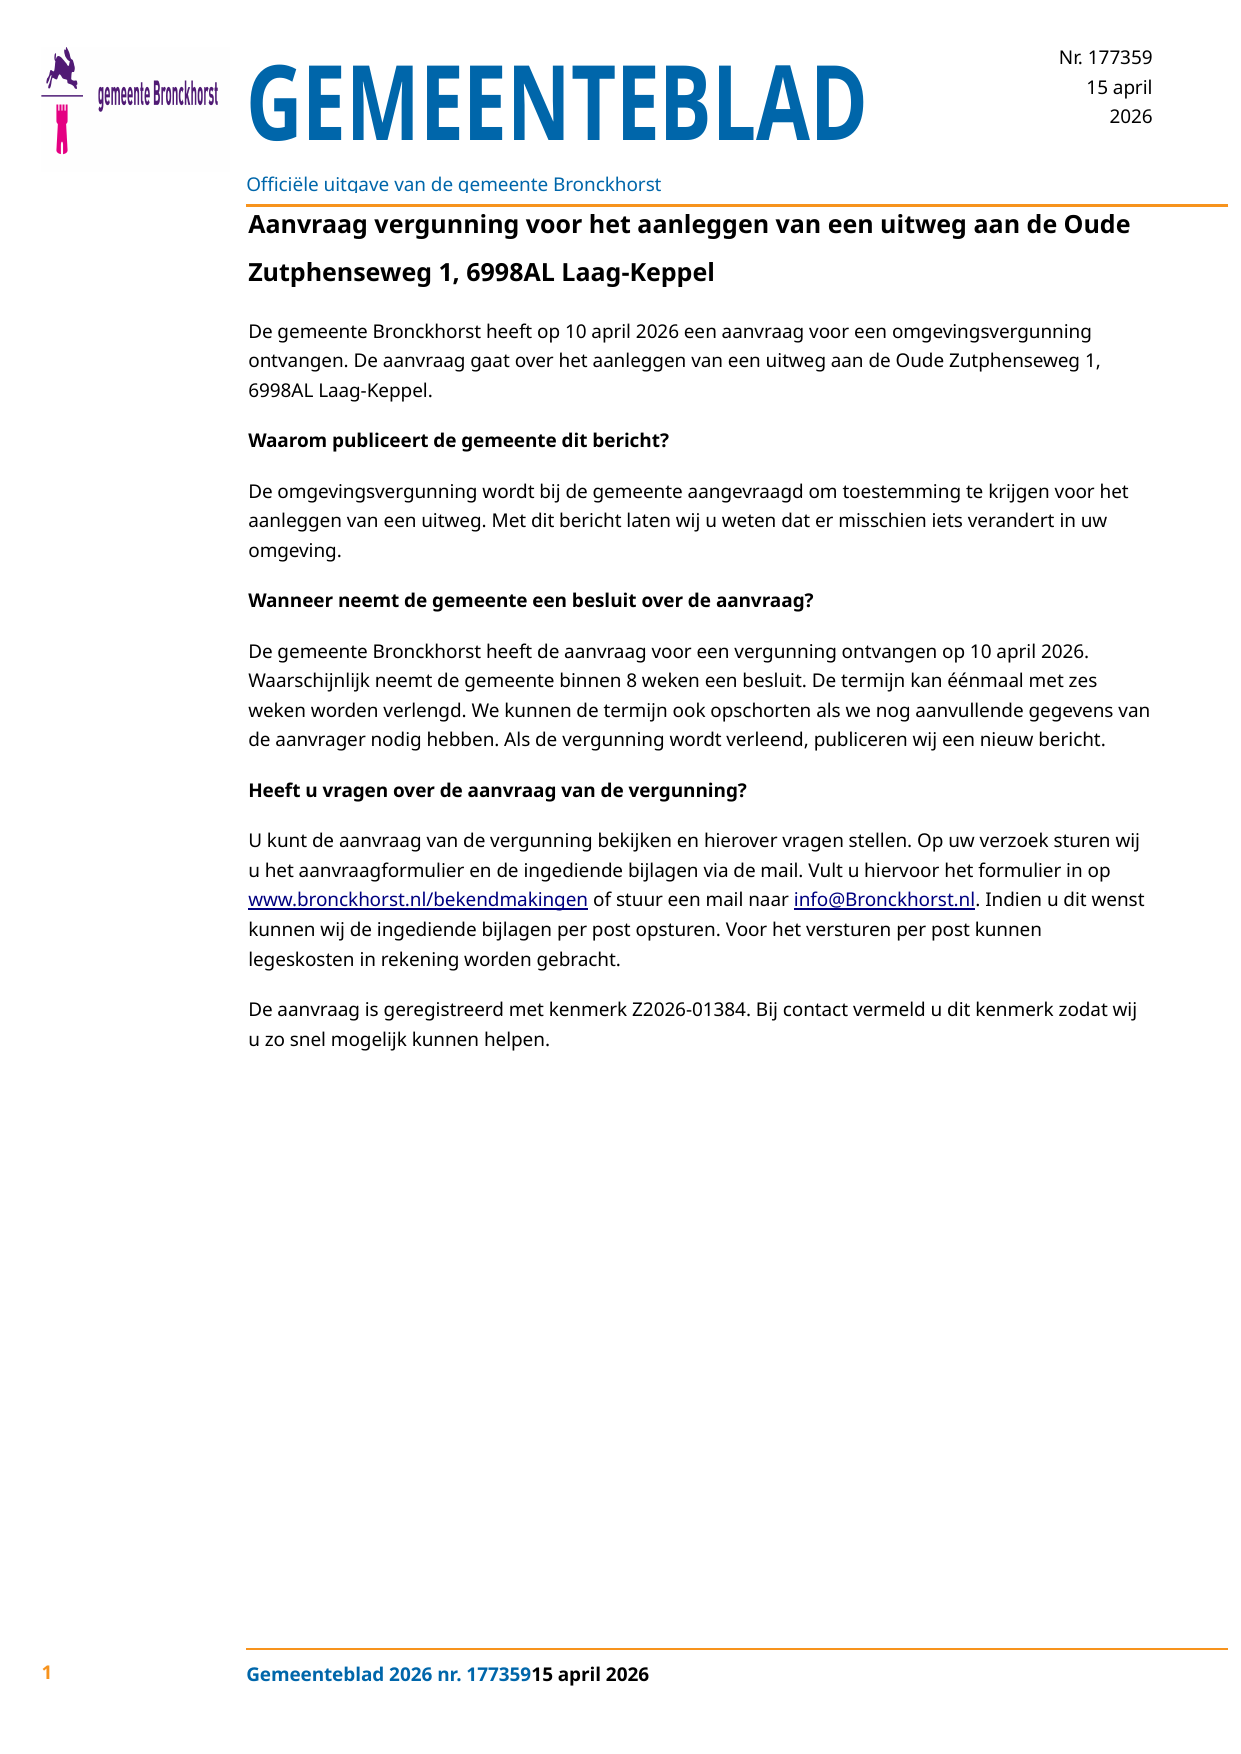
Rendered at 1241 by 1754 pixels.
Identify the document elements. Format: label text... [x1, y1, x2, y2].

text Aanvraag vergunning voor het aanleggen van een uitweg aan de Oude Zutphenseweg 1, 6998AL Laag-Keppel [248, 207, 1152, 288]
text De omgevingsvergunning wordt bij de gemeente aangevraagd om toestemming te krijgen voor het aanleggen van een uitweg. Met dit bericht laten wij u weten dat er misschien iets verandert in uw omgeving. [248, 478, 1152, 563]
text Wanneer neemt de gemeente een besluit over de aanvraag? [248, 587, 1152, 613]
text De aanvraag is geregistreerd met kenmerk Z2026-01384. Bij contact vermeld u dit kenmerk zodat wij u zo snel mogelijk kunnen helpen. [248, 996, 1152, 1052]
text De gemeente Bronckhorst heeft op 10 april 2026 een aanvraag voor een omgevingsvergunning ontvangen. De aanvraag gaat over het aanleggen van een uitweg aan de Oude Zutphenseweg 1, 6998AL Laag-Keppel. [248, 318, 1152, 403]
text Heeft u vragen over de aanvraag van de vergunning? [248, 777, 1152, 803]
picture [41, 47, 231, 172]
text U kunt de aanvraag van de vergunning bekijken en hierover vragen stellen. Op uw verzoek sturen wij u het aanvraagformulier en de ingediende bijlagen via de mail. Vult u hiervoor het formulier in op www.bronckhorst.nl/bekendmakingen of stuur een mail naar info@Bronckhorst.nl. Indien u dit wenst kunnen wij de ingediende bijlagen per post opsturen. Voor het versturen per post kunnen legeskosten in rekening worden gebracht. [248, 827, 1152, 972]
text Waarom publiceert de gemeente dit bericht? [248, 427, 1152, 453]
text De gemeente Bronckhorst heeft de aanvraag voor een vergunning ontvangen op 10 april 2026. Waarschijnlijk neemt de gemeente binnen 8 weken een besluit. De termijn kan éénmaal met zes weken worden verlengd. We kunnen de termijn ook opschorten als we nog aanvullende gegevens van de aanvrager nodig hebben. Als de vergunning wordt verleend, publiceren wij een nieuw bericht. [248, 638, 1152, 752]
